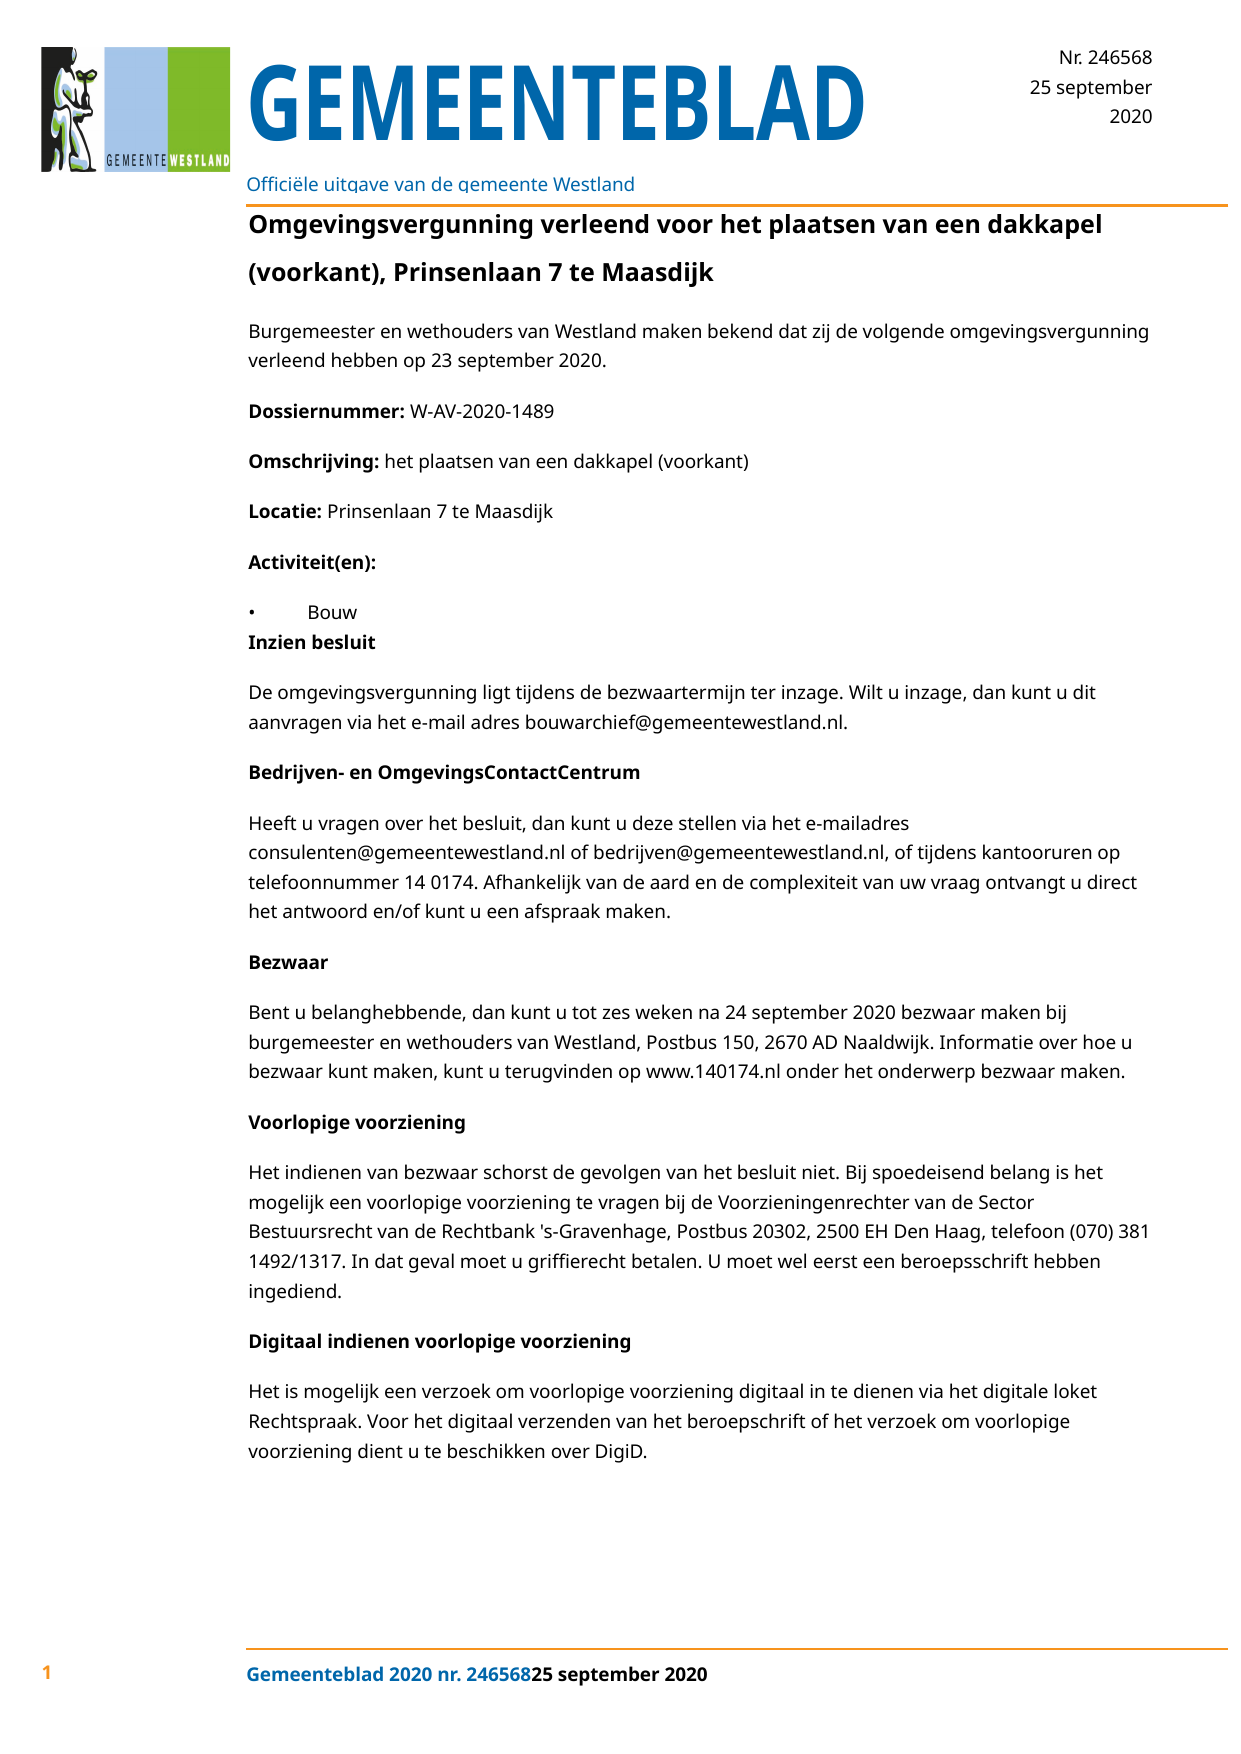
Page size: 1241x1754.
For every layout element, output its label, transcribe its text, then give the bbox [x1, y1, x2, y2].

text De omgevingsvergunning ligt tijdens de bezwaartermijn ter inzage. Wilt u inzage, dan kunt u dit aanvragen via het e-mail adres bouwarchief@gemeentewestland.nl. [248, 679, 1152, 735]
list Bouw [248, 599, 1152, 625]
text Omschrijving: het plaatsen van een dakkapel (voorkant) [248, 448, 1152, 474]
text Het is mogelijk een verzoek om voorlopige voorziening digitaal in te dienen via het digitale loket Rechtspraak. Voor het digitaal verzenden van het beroepschrift of het verzoek om voorlopige voorziening dient u te beschikken over DigiD. [248, 1379, 1152, 1464]
text Bezwaar [248, 949, 1152, 975]
text Bent u belanghebbende, dan kunt u tot zes weken na 24 september 2020 bezwaar maken bij burgemeester en wethouders van Westland, Postbus 150, 2670 AD Naaldwijk. Informatie over hoe u bezwaar kunt maken, kunt u terugvinden op www.140174.nl onder het onderwerp bezwaar maken. [248, 999, 1152, 1084]
text Activiteit(en): [248, 549, 1152, 575]
text Bedrijven- en OmgevingsContactCentrum [248, 759, 1152, 785]
text Het indienen van bezwaar schorst de gevolgen van het besluit niet. Bij spoedeisend belang is het mogelijk een voorlopige voorziening te vragen bij de Voorzieningenrechter van de Sector Bestuursrecht van de Rechtbank 's-Gravenhage, Postbus 20302, 2500 EH Den Haag, telefoon (070) 381 1492/1317. In dat geval moet u griffierecht betalen. U moet wel eerst een beroepsschrift hebben ingediend. [248, 1159, 1152, 1304]
text Heeft u vragen over het besluit, dan kunt u deze stellen via het e-mailadres consulenten@gemeentewestland.nl of bedrijven@gemeentewestland.nl, of tijdens kantooruren op telefoonnummer 14 0174. Afhankelijk van de aard en de complexiteit van uw vraag ontvangt u direct het antwoord en/of kunt u een afspraak maken. [248, 810, 1152, 924]
text Locatie: Prinsenlaan 7 te Maasdijk [248, 499, 1152, 524]
text Omgevingsvergunning verleend voor het plaatsen van een dakkapel (voorkant), Prinsenlaan 7 te Maasdijk [248, 207, 1152, 288]
picture [41, 47, 231, 172]
text Dossiernummer: W-AV-2020-1489 [248, 398, 1152, 424]
text Burgemeester en wethouders van Westland maken bekend dat zij de volgende omgevingsvergunning verleend hebben op 23 september 2020. [248, 318, 1152, 373]
text Inzien besluit [248, 629, 1152, 655]
text Voorlopige voorziening [248, 1109, 1152, 1135]
text Digitaal indienen voorlopige voorziening [248, 1328, 1152, 1354]
